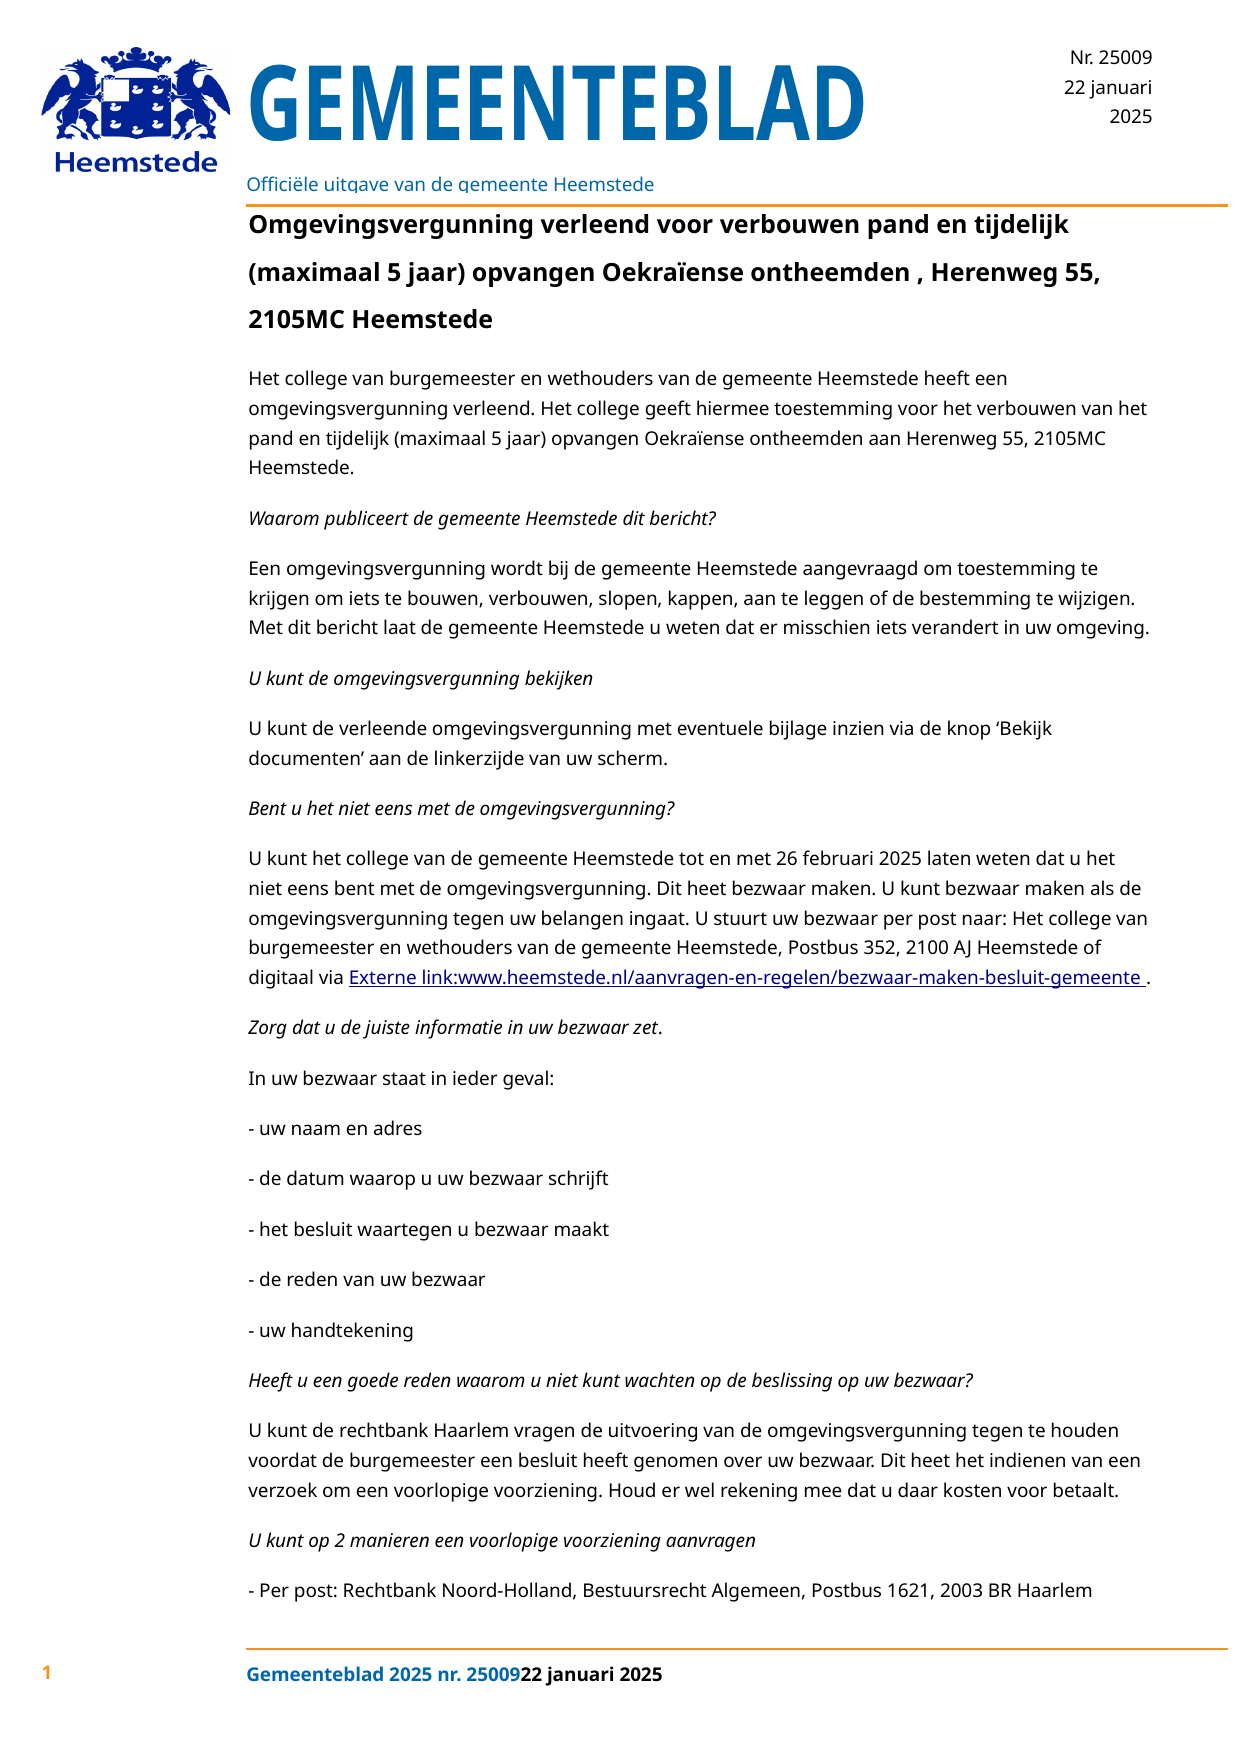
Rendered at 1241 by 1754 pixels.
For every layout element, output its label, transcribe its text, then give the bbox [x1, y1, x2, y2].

text U kunt het college van de gemeente Heemstede tot en met 26 februari 2025 laten weten dat u het niet eens bent met de omgevingsvergunning. Dit heet bezwaar maken. U kunt bezwaar maken als de omgevingsvergunning tegen uw belangen ingaat. U stuurt uw bezwaar per post naar: Het college van burgemeester en wethouders van de gemeente Heemstede, Postbus 352, 2100 AJ Heemstede of digitaal via Externe link:www.heemstede.nl/aanvragen-en-regelen/bezwaar-maken-besluit-gemeente . [248, 846, 1152, 989]
text - de datum waarop u uw bezwaar schrijft [248, 1166, 1152, 1191]
text Een omgevingsvergunning wordt bij de gemeente Heemstede aangevraagd om toestemming te krijgen om iets te bouwen, verbouwen, slopen, kappen, aan te leggen of de bestemming te wijzigen. Met dit bericht laat de gemeente Heemstede u weten dat er misschien iets verandert in uw omgeving. [248, 555, 1152, 640]
text U kunt op 2 manieren een voorlopige voorziening aanvragen [248, 1527, 1152, 1553]
picture [41, 47, 231, 172]
text - uw naam en adres [248, 1115, 1152, 1141]
text U kunt de omgevingsvergunning bekijken [248, 665, 1152, 690]
text U kunt de rechtbank Haarlem vragen de uitvoering van de omgevingsvergunning tegen te houden voordat de burgemeester een besluit heeft genomen over uw bezwaar. Dit heet het indienen van een verzoek om een voorlopige voorziening. Houd er wel rekening mee dat u daar kosten voor betaalt. [248, 1418, 1152, 1502]
text Zorg dat u de juiste informatie in uw bezwaar zet. [248, 1014, 1152, 1040]
text Bent u het niet eens met de omgevingsvergunning? [248, 795, 1152, 821]
text - de reden van uw bezwaar [248, 1266, 1152, 1292]
text U kunt de verleende omgevingsvergunning met eventuele bijlage inzien via de knop ‘Bekijk documenten’ aan de linkerzijde van uw scherm. [248, 715, 1152, 770]
text Heeft u een goede reden waarom u niet kunt wachten op de beslissing op uw bezwaar? [248, 1367, 1152, 1393]
text - Per post: Rechtbank Noord-Holland, Bestuursrecht Algemeen, Postbus 1621, 2003 BR Haarlem [248, 1578, 1152, 1603]
text - het besluit waartegen u bezwaar maakt [248, 1216, 1152, 1242]
text Waarom publiceert de gemeente Heemstede dit bericht? [248, 505, 1152, 530]
text Omgevingsvergunning verleend voor verbouwen pand en tijdelijk (maximaal 5 jaar) opvangen Oekraïense ontheemden , Herenweg 55, 2105MC Heemstede [248, 207, 1152, 336]
text - uw handtekening [248, 1317, 1152, 1342]
text In uw bezwaar staat in ieder geval: [248, 1065, 1152, 1090]
text Het college van burgemeester en wethouders van de gemeente Heemstede heeft een omgevingsvergunning verleend. Het college geeft hiermee toestemming voor het verbouwen van het pand en tijdelijk (maximaal 5 jaar) opvangen Oekraïense ontheemden aan Herenweg 55, 2105MC Heemstede. [248, 366, 1152, 480]
